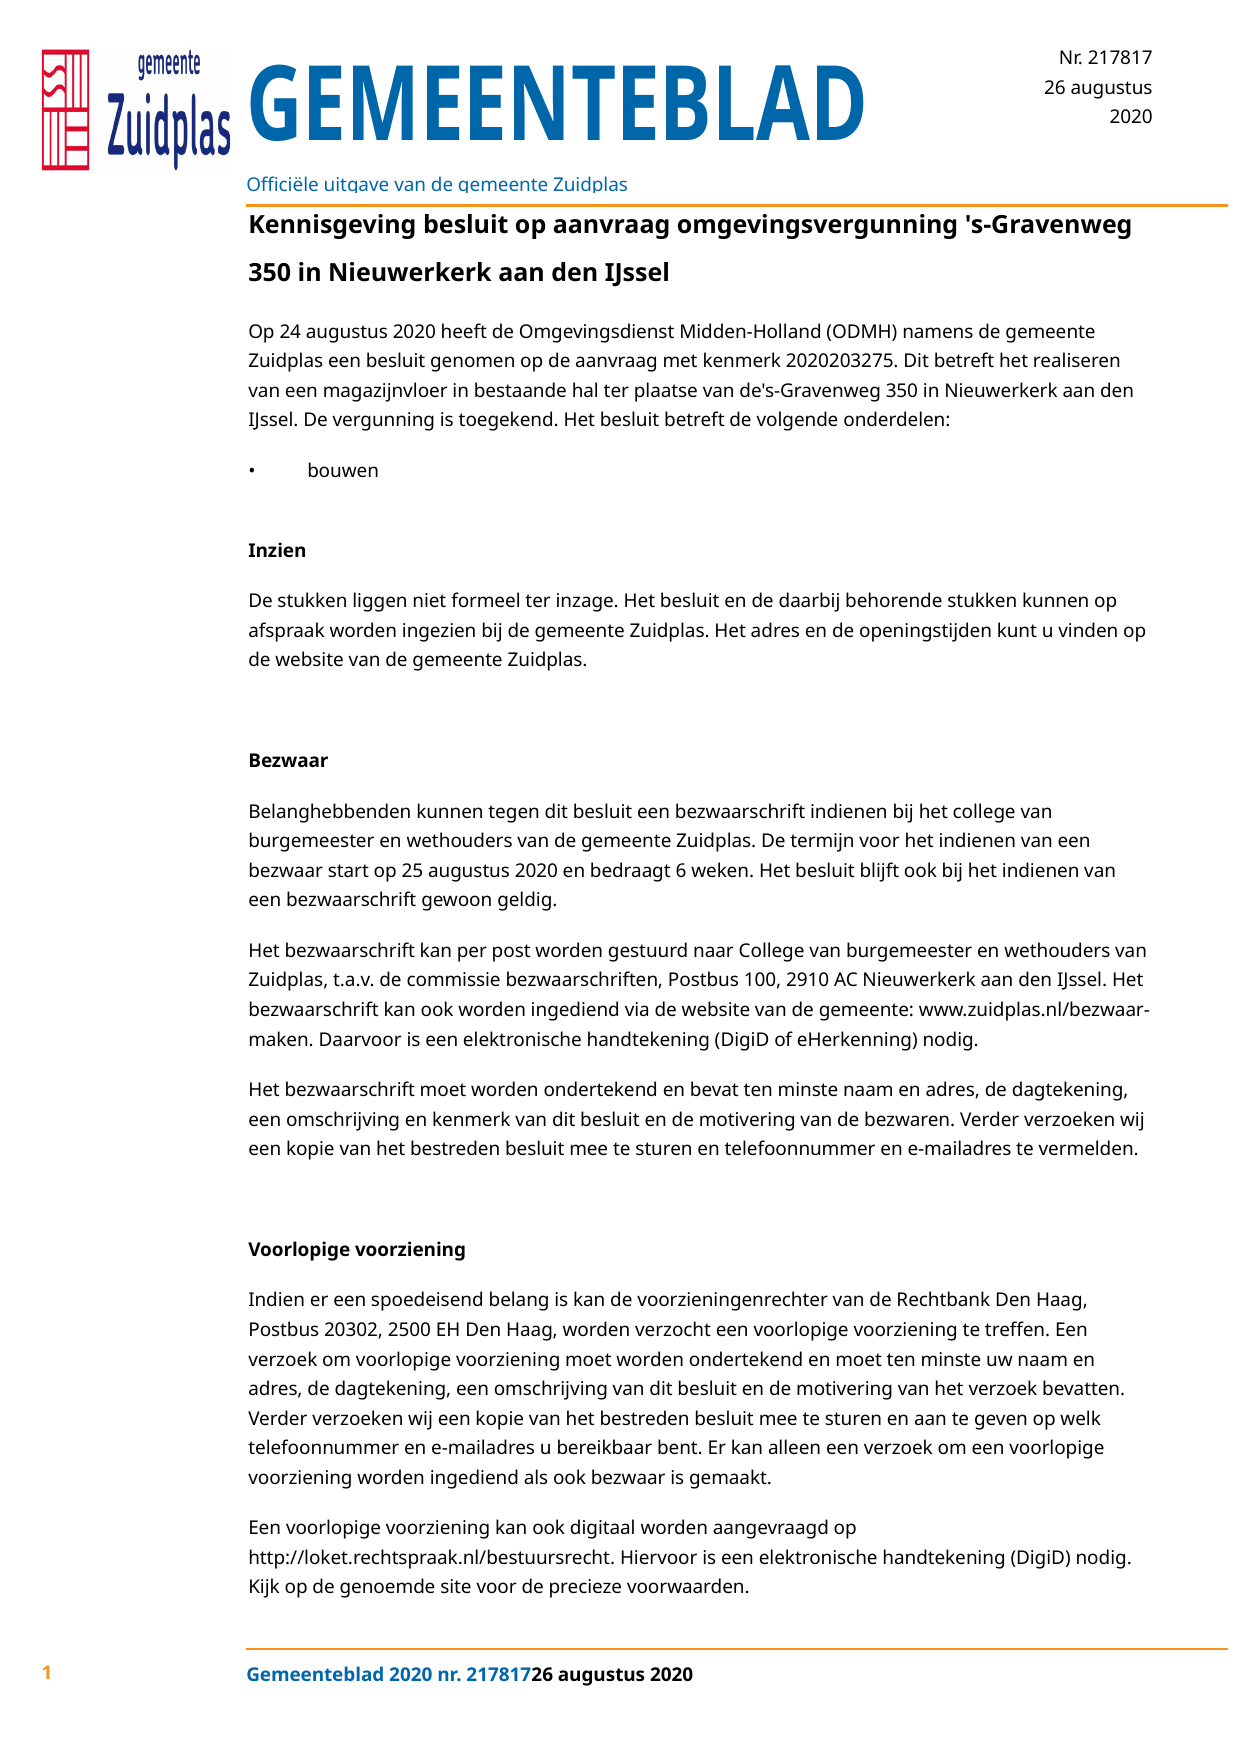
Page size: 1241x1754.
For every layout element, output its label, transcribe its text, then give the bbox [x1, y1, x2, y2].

picture [41, 47, 231, 172]
text Kennisgeving besluit op aanvraag omgevingsvergunning 's-Gravenweg 350 in Nieuwerkerk aan den IJssel [248, 207, 1152, 288]
text Bezwaar [248, 747, 1152, 773]
text Belanghebbenden kunnen tegen dit besluit een bezwaarschrift indienen bij het college van burgemeester en wethouders van de gemeente Zuidplas. De termijn voor het indienen van een bezwaar start op 25 augustus 2020 en bedraagt 6 weken. Het besluit blijft ook bij het indienen van een bezwaarschrift gewoon geldig. [248, 798, 1152, 912]
text Voorlopige voorziening [248, 1236, 1152, 1262]
list bouwen [248, 457, 1152, 483]
text Een voorlopige voorziening kan ook digitaal worden aangevraagd op http://loket.rechtspraak.nl/bestuursrecht. Hiervoor is een elektronische handtekening (DigiD) nodig. Kijk op de genoemde site voor de precieze voorwaarden. [248, 1514, 1152, 1599]
text Inzien [248, 537, 1152, 563]
text Indien er een spoedeisend belang is kan de voorzieningenrechter van de Rechtbank Den Haag, Postbus 20302, 2500 EH Den Haag, worden verzocht een voorlopige voorziening te treffen. Een verzoek om voorlopige voorziening moet worden ondertekend en moet ten minste uw naam en adres, de dagtekening, een omschrijving van dit besluit en de motivering van het verzoek bevatten. Verder verzoeken wij een kopie van het bestreden besluit mee te sturen en aan te geven op welk telefoonnummer en e-mailadres u bereikbaar bent. Er kan alleen een verzoek om een voorlopige voorziening worden ingediend als ook bezwaar is gemaakt. [248, 1287, 1152, 1490]
text Het bezwaarschrift moet worden ondertekend en bevat ten minste naam en adres, de dagtekening, een omschrijving en kenmerk van dit besluit en de motivering van de bezwaren. Verder verzoeken wij een kopie van het bestreden besluit mee te sturen en telefoonnummer en e-mailadres te vermelden. [248, 1076, 1152, 1161]
text Op 24 augustus 2020 heeft de Omgevingsdienst Midden-Holland (ODMH) namens de gemeente Zuidplas een besluit genomen op de aanvraag met kenmerk 2020203275. Dit betreft het realiseren van een magazijnvloer in bestaande hal ter plaatse van de's-Gravenweg 350 in Nieuwerkerk aan den IJssel. De vergunning is toegekend. Het besluit betreft de volgende onderdelen: [248, 318, 1152, 432]
text De stukken liggen niet formeel ter inzage. Het besluit en de daarbij behorende stukken kunnen op afspraak worden ingezien bij de gemeente Zuidplas. Het adres en de openingstijden kunt u vinden op de website van de gemeente Zuidplas. [248, 587, 1152, 672]
text Het bezwaarschrift kan per post worden gestuurd naar College van burgemeester en wethouders van Zuidplas, t.a.v. de commissie bezwaarschriften, Postbus 100, 2910 AC Nieuwerkerk aan den IJssel. Het bezwaarschrift kan ook worden ingediend via de website van de gemeente: www.zuidplas.nl/bezwaar-maken. Daarvoor is een elektronische handtekening (DigiD of eHerkenning) nodig. [248, 937, 1152, 1052]
